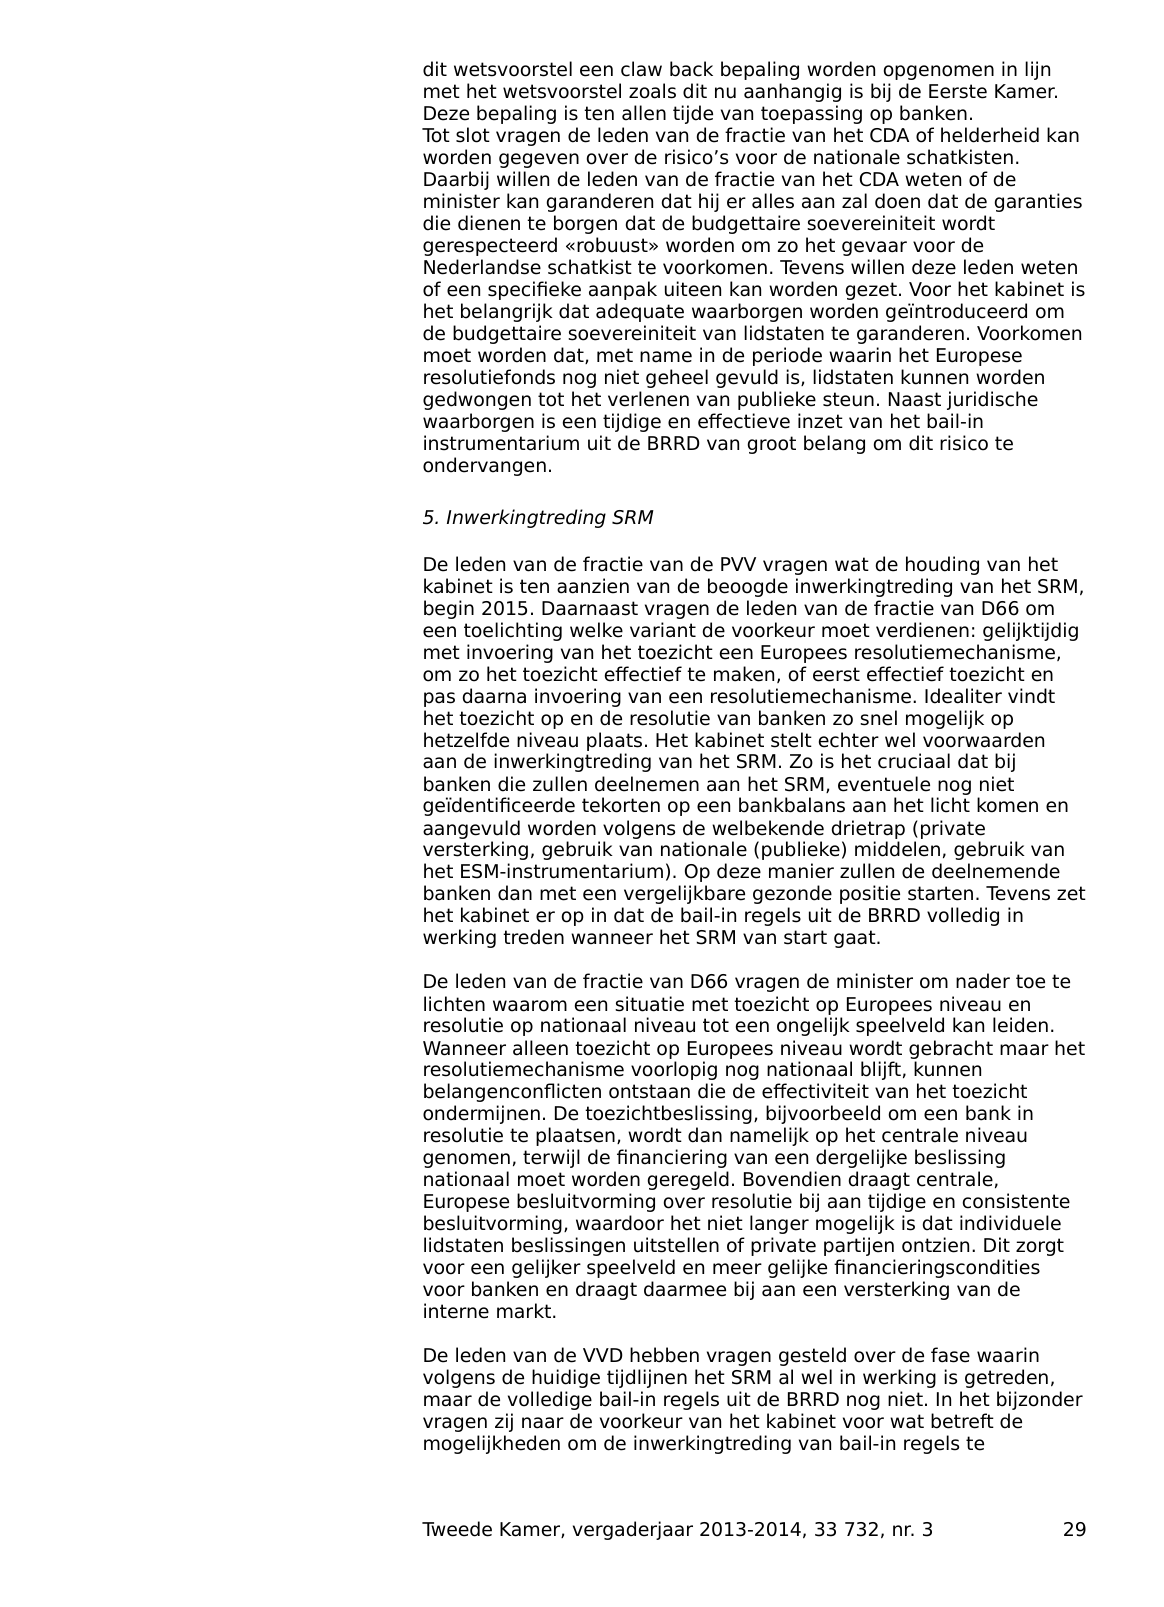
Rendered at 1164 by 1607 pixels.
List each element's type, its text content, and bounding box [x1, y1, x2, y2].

text Tot slot vragen de leden van de fractie van het CDA of helderheid kan worden gegeven over de risico’s voor de nationale schatkisten. Daarbij willen de leden van de fractie van het CDA weten of de minister kan garanderen dat hij er alles aan zal doen dat de garanties die dienen te borgen dat de budgettaire soevereiniteit wordt gerespecteerd «robuust» worden om zo het gevaar voor de Nederlandse schatkist te voorkomen. Tevens willen deze leden weten of een specifieke aanpak uiteen kan worden gezet. Voor het kabinet is het belangrijk dat adequate waarborgen worden geïntroduceerd om de budgettaire soevereiniteit van lidstaten te garanderen. Voorkomen moet worden dat, met name in de periode waarin het Europese resolutiefonds nog niet geheel gevuld is, lidstaten kunnen worden gedwongen tot het verlenen van publieke steun. Naast juridische waarborgen is een tijdige en effectieve inzet van het bail-in instrumentarium uit de BRRD van groot belang om dit risico te ondervangen. [422, 125, 1087, 477]
text dit wetsvoorstel een claw back bepaling worden opgenomen in lijn met het wetsvoorstel zoals dit nu aanhangig is bij de Eerste Kamer. Deze bepaling is ten allen tijde van toepassing op banken. [422, 59, 1087, 125]
text De leden van de fractie van D66 vragen de minister om nader toe te lichten waarom een situatie met toezicht op Europees niveau en resolutie op nationaal niveau tot een ongelijk speelveld kan leiden. Wanneer alleen toezicht op Europees niveau wordt gebracht maar het resolutiemechanisme voorlopig nog nationaal blijft, kunnen belangenconflicten ontstaan die de effectiviteit van het toezicht ondermijnen. De toezichtbeslissing, bijvoorbeeld om een bank in resolutie te plaatsen, wordt dan namelijk op het centrale niveau genomen, terwijl de financiering van een dergelijke beslissing nationaal moet worden geregeld. Bovendien draagt centrale, Europese besluitvorming over resolutie bij aan tijdige en consistente besluitvorming, waardoor het niet langer mogelijk is dat individuele lidstaten beslissingen uitstellen of private partijen ontzien. Dit zorgt voor een gelijker speelveld en meer gelijke financieringscondities voor banken en draagt daarmee bij aan een versterking van de interne markt. [422, 971, 1087, 1323]
subtitle 5. Inwerkingtreding SRM [422, 507, 1087, 529]
text De leden van de fractie van de PVV vragen wat de houding van het kabinet is ten aanzien van de beoogde inwerkingtreding van het SRM, begin 2015. Daarnaast vragen de leden van de fractie van D66 om een toelichting welke variant de voorkeur moet verdienen: gelijktijdig met invoering van het toezicht een Europees resolutiemechanisme, om zo het toezicht effectief te maken, of eerst effectief toezicht en pas daarna invoering van een resolutiemechanisme. Idealiter vindt het toezicht op en de resolutie van banken zo snel mogelijk op hetzelfde niveau plaats. Het kabinet stelt echter wel voorwaarden aan de inwerkingtreding van het SRM. Zo is het cruciaal dat bij banken die zullen deelnemen aan het SRM, eventuele nog niet geïdentificeerde tekorten op een bankbalans aan het licht komen en aangevuld worden volgens de welbekende drietrap (private versterking, gebruik van nationale (publieke) middelen, gebruik van het ESM-instrumentarium). Op deze manier zullen de deelnemende banken dan met een vergelijkbare gezonde positie starten. Tevens zet het kabinet er op in dat de bail-in regels uit de BRRD volledig in werking treden wanneer het SRM van start gaat. [422, 554, 1087, 949]
text De leden van de VVD hebben vragen gesteld over de fase waarin volgens de huidige tijdlijnen het SRM al wel in werking is getreden, maar de volledige bail-in regels uit de BRRD nog niet. In het bijzonder vragen zij naar de voorkeur van het kabinet voor wat betreft de mogelijkheden om de inwerkingtreding van bail-in regels te [422, 1345, 1087, 1455]
